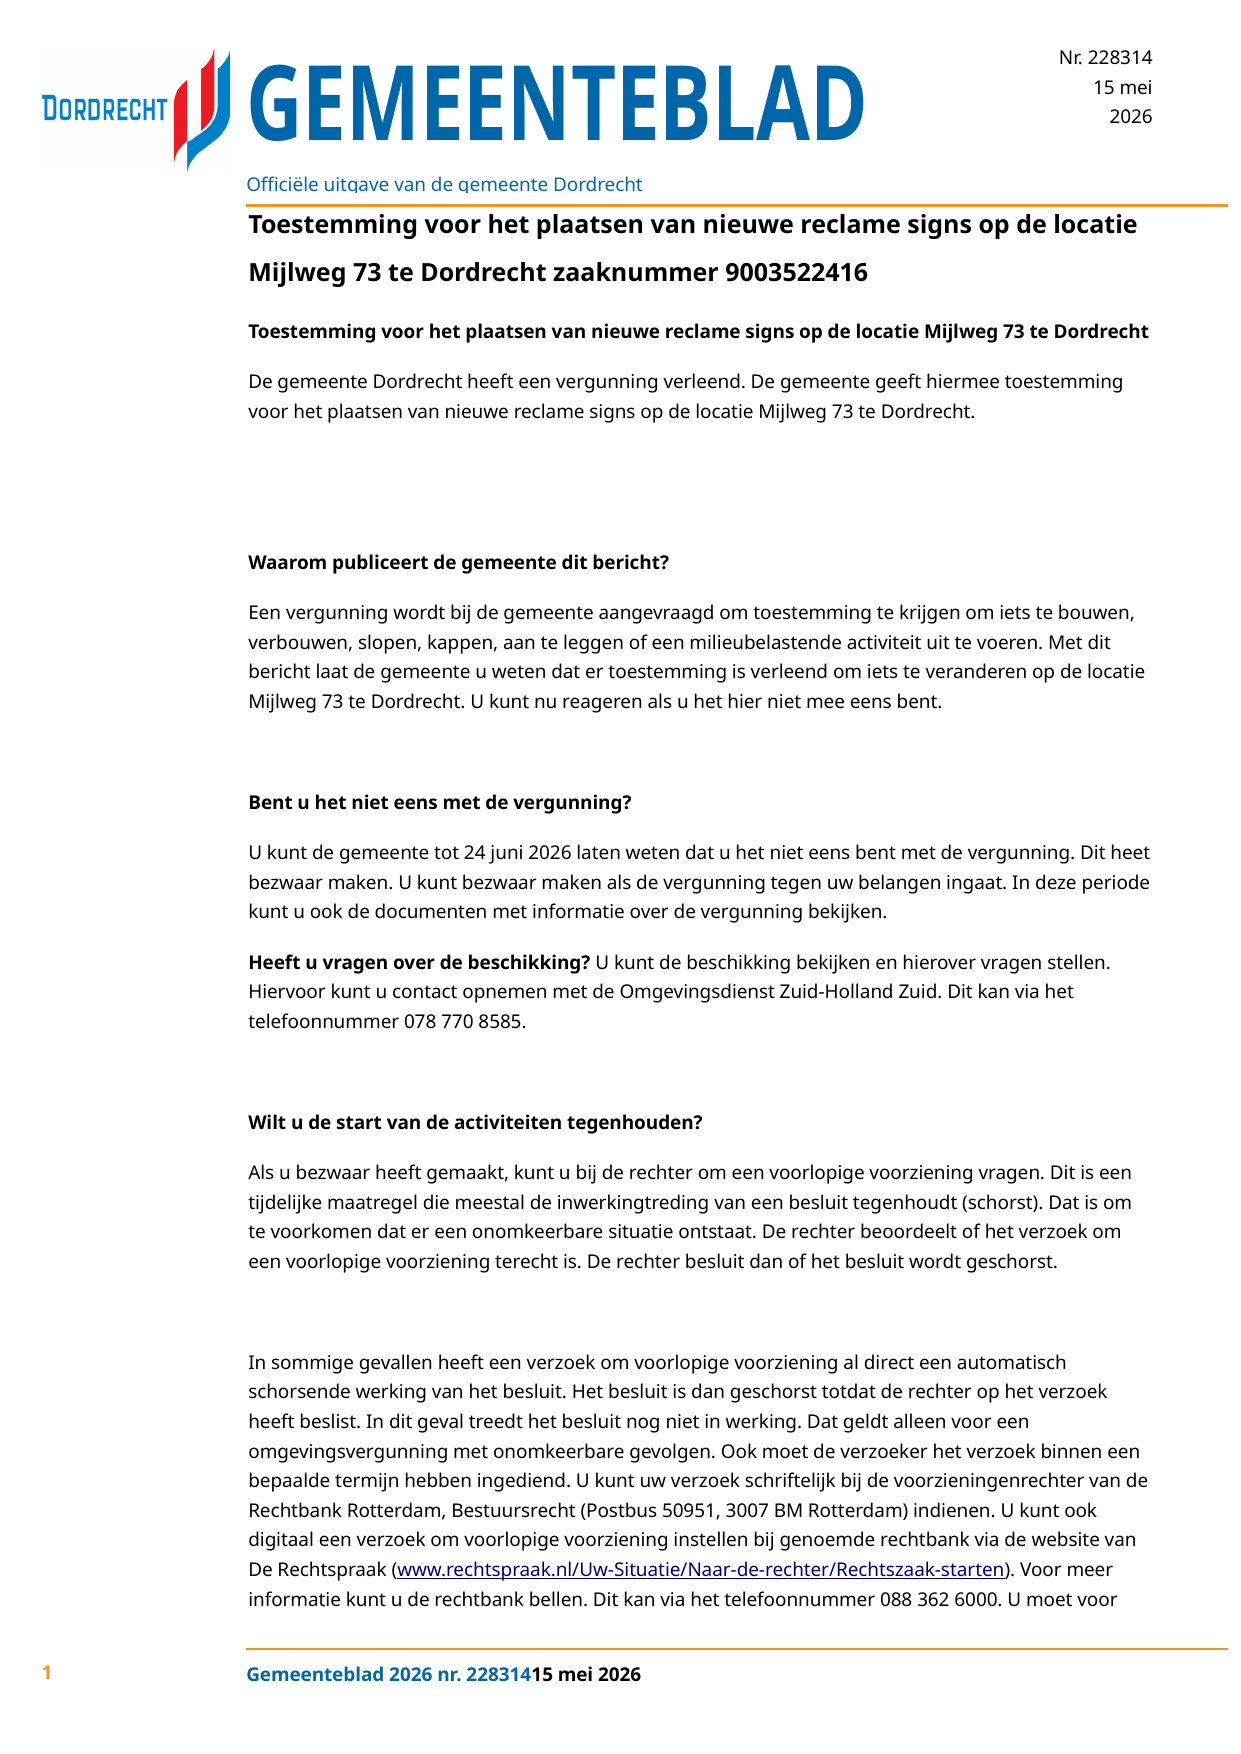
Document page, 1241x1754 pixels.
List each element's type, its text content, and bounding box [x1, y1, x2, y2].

text In sommige gevallen heeft een verzoek om voorlopige voorziening al direct een automatisch schorsende werking van het besluit. Het besluit is dan geschorst totdat de rechter op het verzoek heeft beslist. In dit geval treedt het besluit nog niet in werking. Dat geldt alleen voor een omgevingsvergunning met onomkeerbare gevolgen. Ook moet de verzoeker het verzoek binnen een bepaalde termijn hebben ingediend. U kunt uw verzoek schriftelijk bij de voorzieningenrechter van de Rechtbank Rotterdam, Bestuursrecht (Postbus 50951, 3007 BM Rotterdam) indienen. U kunt ook digitaal een verzoek om voorlopige voorziening instellen bij genoemde rechtbank via de website van De Rechtspraak (www.rechtspraak.nl/Uw-Situatie/Naar-de-rechter/Rechtszaak-starten). Voor meer informatie kunt u de rechtbank bellen. Dit kan via het telefoonnummer 088 362 6000. U moet voor [248, 1349, 1152, 1612]
text Wilt u de start van de activiteiten tegenhouden? [248, 1109, 1152, 1135]
text U kunt de gemeente tot 24 juni 2026 laten weten dat u het niet eens bent met de vergunning. Dit heet bezwaar maken. U kunt bezwaar maken als de vergunning tegen uw belangen ingaat. In deze periode kunt u ook de documenten met informatie over de vergunning bekijken. [248, 839, 1152, 924]
text Heeft u vragen over de beschikking? U kunt de beschikking bekijken en hierover vragen stellen. Hiervoor kunt u contact opnemen met de Omgevingsdienst Zuid-Holland Zuid. Dit kan via het telefoonnummer 078 770 8585. [248, 949, 1152, 1034]
text Toestemming voor het plaatsen van nieuwe reclame signs op de locatie Mijlweg 73 te Dordrecht [248, 318, 1152, 344]
text Een vergunning wordt bij de gemeente aangevraagd om toestemming te krijgen om iets te bouwen, verbouwen, slopen, kappen, aan te leggen of een milieubelastende activiteit uit te voeren. Met dit bericht laat de gemeente u weten dat er toestemming is verleend om iets te veranderen op de locatie Mijlweg 73 te Dordrecht. U kunt nu reageren als u het hier niet mee eens bent. [248, 599, 1152, 714]
text Bent u het niet eens met de vergunning? [248, 789, 1152, 815]
text Als u bezwaar heeft gemaakt, kunt u bij de rechter om een voorlopige voorziening vragen. Dit is een tijdelijke maatregel die meestal de inwerkingtreding van een besluit tegenhoudt (schorst). Dat is om te voorkomen dat er een onomkeerbare situatie ontstaat. De rechter beoordeelt of het verzoek om een voorlopige voorziening terecht is. De rechter besluit dan of het besluit wordt geschorst. [248, 1159, 1152, 1274]
text De gemeente Dordrecht heeft een vergunning verleend. De gemeente geeft hiermee toestemming voor het plaatsen van nieuwe reclame signs op de locatie Mijlweg 73 te Dordrecht. [248, 368, 1152, 424]
picture [41, 47, 231, 172]
text Toestemming voor het plaatsen van nieuwe reclame signs op de locatie Mijlweg 73 te Dordrecht zaaknummer 9003522416 [248, 207, 1152, 288]
text Waarom publiceert de gemeente dit bericht? [248, 549, 1152, 575]
